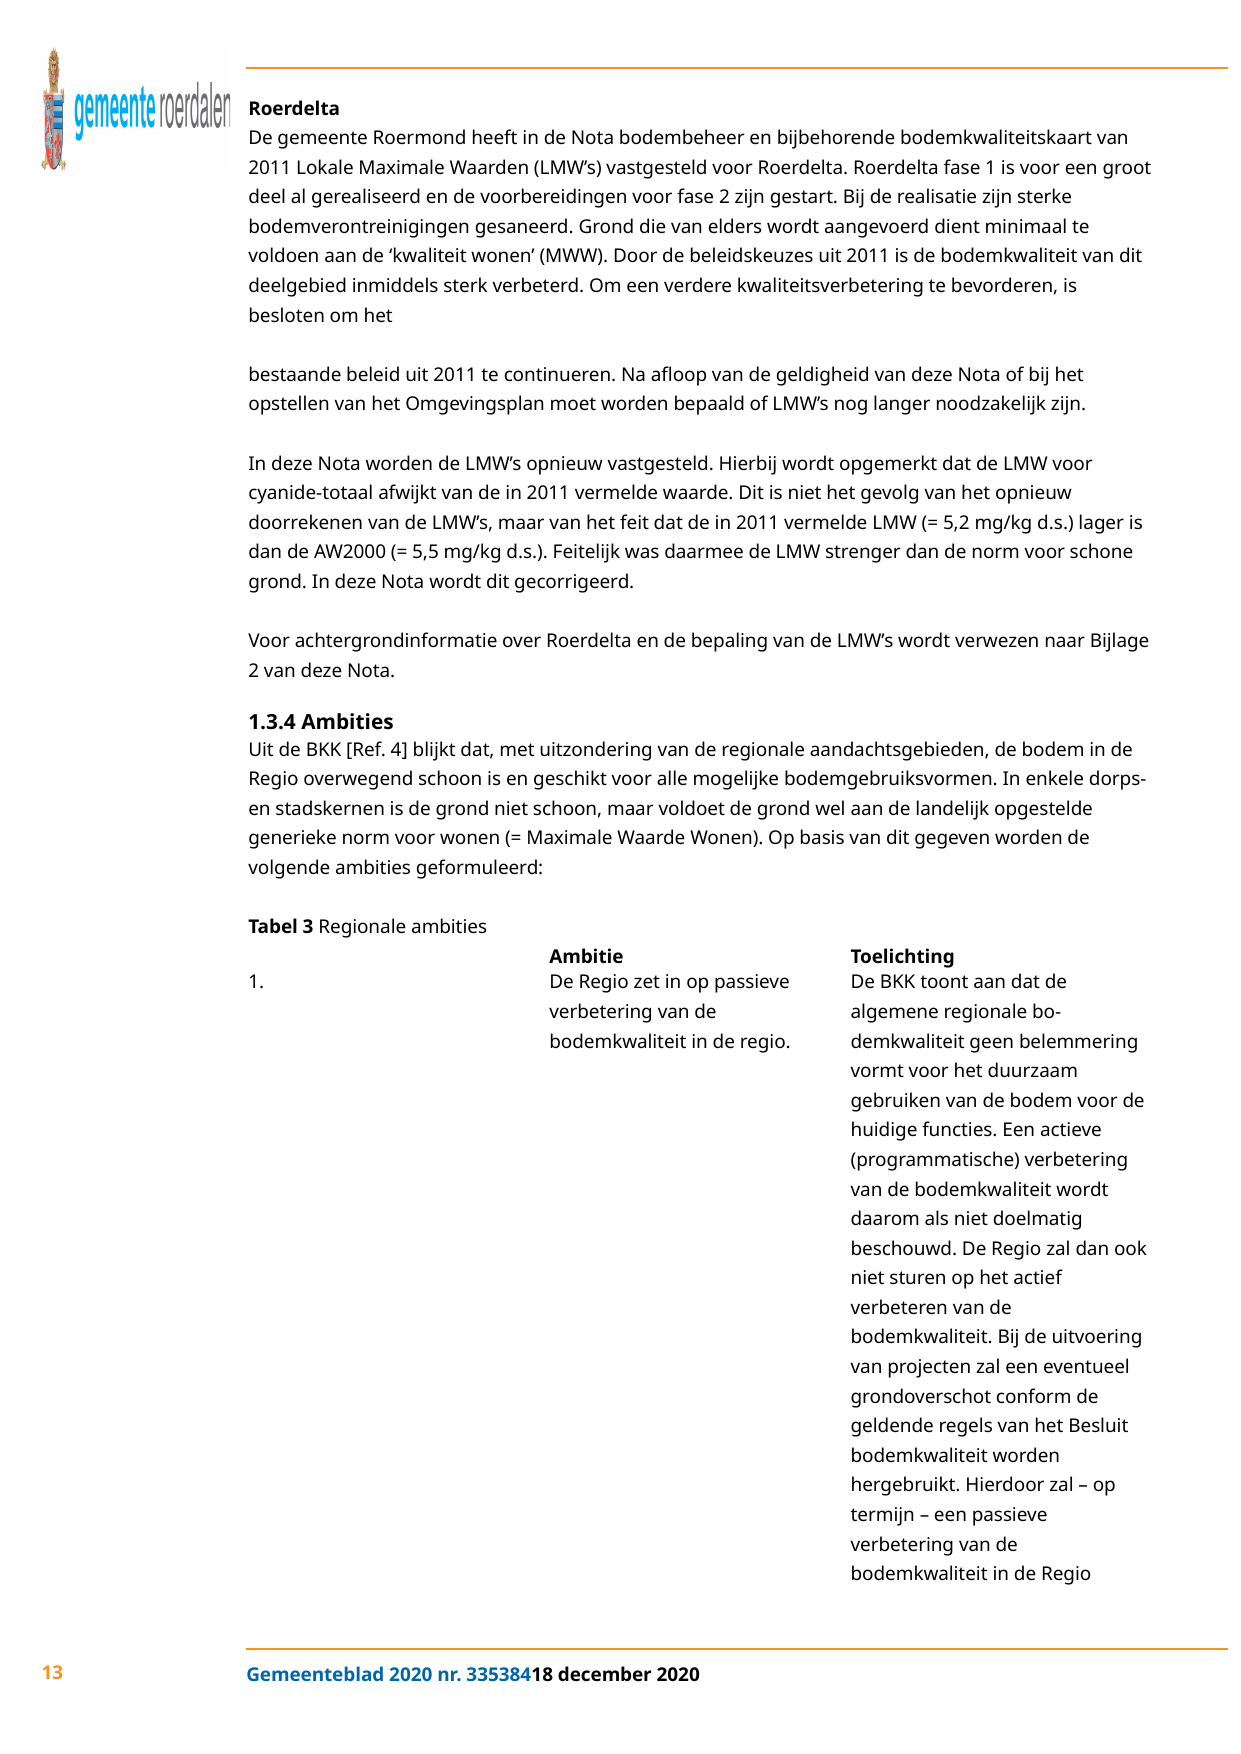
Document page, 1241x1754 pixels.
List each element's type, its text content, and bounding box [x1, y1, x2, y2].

text In deze Nota worden de LMW’s opnieuw vastgesteld. Hierbij wordt opgemerkt dat de LMW voor cyanide-totaal afwijkt van de in 2011 vermelde waarde. Dit is niet het gevolg van het opnieuw doorrekenen van de LMW’s, maar van het feit dat de in 2011 vermelde LMW (= 5,2 mg/kg d.s.) lager is dan de AW2000 (= 5,5 mg/kg d.s.). Feitelijk was daarmee de LMW strenger dan de norm voor schone grond. In deze Nota wordt dit gecorrigeerd. [248, 450, 1152, 594]
text 1.3.4 Ambities [248, 707, 1152, 736]
table_cell De Regio zet in op passieve verbetering van de bodemkwaliteit in de regio. [549, 969, 850, 1586]
text De gemeente Roermond heeft in de Nota bodembeheer en bijbehorende bodemkwaliteitskaart van 2011 Lokale Maximale Waarden (LMW’s) vastgesteld voor Roerdelta. Roerdelta fase 1 is voor een groot deel al gerealiseerd en de voorbereidingen voor fase 2 zijn gestart. Bij de realisatie zijn sterke bodemverontreinigingen gesaneerd. Grond die van elders wordt aangevoerd dient minimaal te voldoen aan de ‘kwaliteit wonen’ (MWW). Door de beleidskeuzes uit 2011 is de bodemkwaliteit van dit deelgebied inmiddels sterk verbeterd. Om een verdere kwaliteitsverbetering te bevorderen, is besloten om het [248, 124, 1152, 328]
table_cell De BKK toont aan dat de algemene regionale bo- demkwaliteit geen belemmering vormt voor het duurzaam gebruiken van de bodem voor de huidige functies. Een actieve (programmatische) verbetering van de bodemkwaliteit wordt daarom als niet doelmatig beschouwd. De Regio zal dan ook niet sturen op het actief verbeteren van de bodemkwaliteit. Bij de uitvoering van projecten zal een eventueel grondoverschot conform de geldende regels van het Besluit bodemkwaliteit worden hergebruikt. Hierdoor zal – op termijn – een passieve verbetering van de bodemkwaliteit in de Regio [850, 969, 1152, 1586]
text Uit de BKK [Ref. 4] blijkt dat, met uitzondering van de regionale aandachtsgebieden, de bodem in de Regio overwegend schoon is en geschikt voor alle mogelijke bodemgebruiksvormen. In enkele dorps- en stadskernen is de grond niet schoon, maar voldoet de grond wel aan de landelijk opgestelde generieke norm voor wonen (= Maximale Waarde Wonen). Op basis van dit gegeven worden de volgende ambities geformuleerd: [248, 736, 1152, 880]
table_header [248, 943, 549, 969]
text Voor achtergrondinformatie over Roerdelta en de bepaling van de LMW’s wordt verwezen naar Bijlage 2 van deze Nota. [248, 627, 1152, 683]
picture [41, 47, 231, 172]
table_header Ambitie [549, 943, 850, 969]
text Tabel 3 Regionale ambities [248, 913, 1152, 939]
text Roerdelta [248, 95, 1152, 121]
table_cell 1. [248, 969, 549, 1586]
text bestaande beleid uit 2011 te continueren. Na afloop van de geldigheid van deze Nota of bij het opstellen van het Omgevingsplan moet worden bepaald of LMW’s nog langer noodzakelijk zijn. [248, 361, 1152, 416]
table_header Toelichting [850, 943, 1152, 969]
